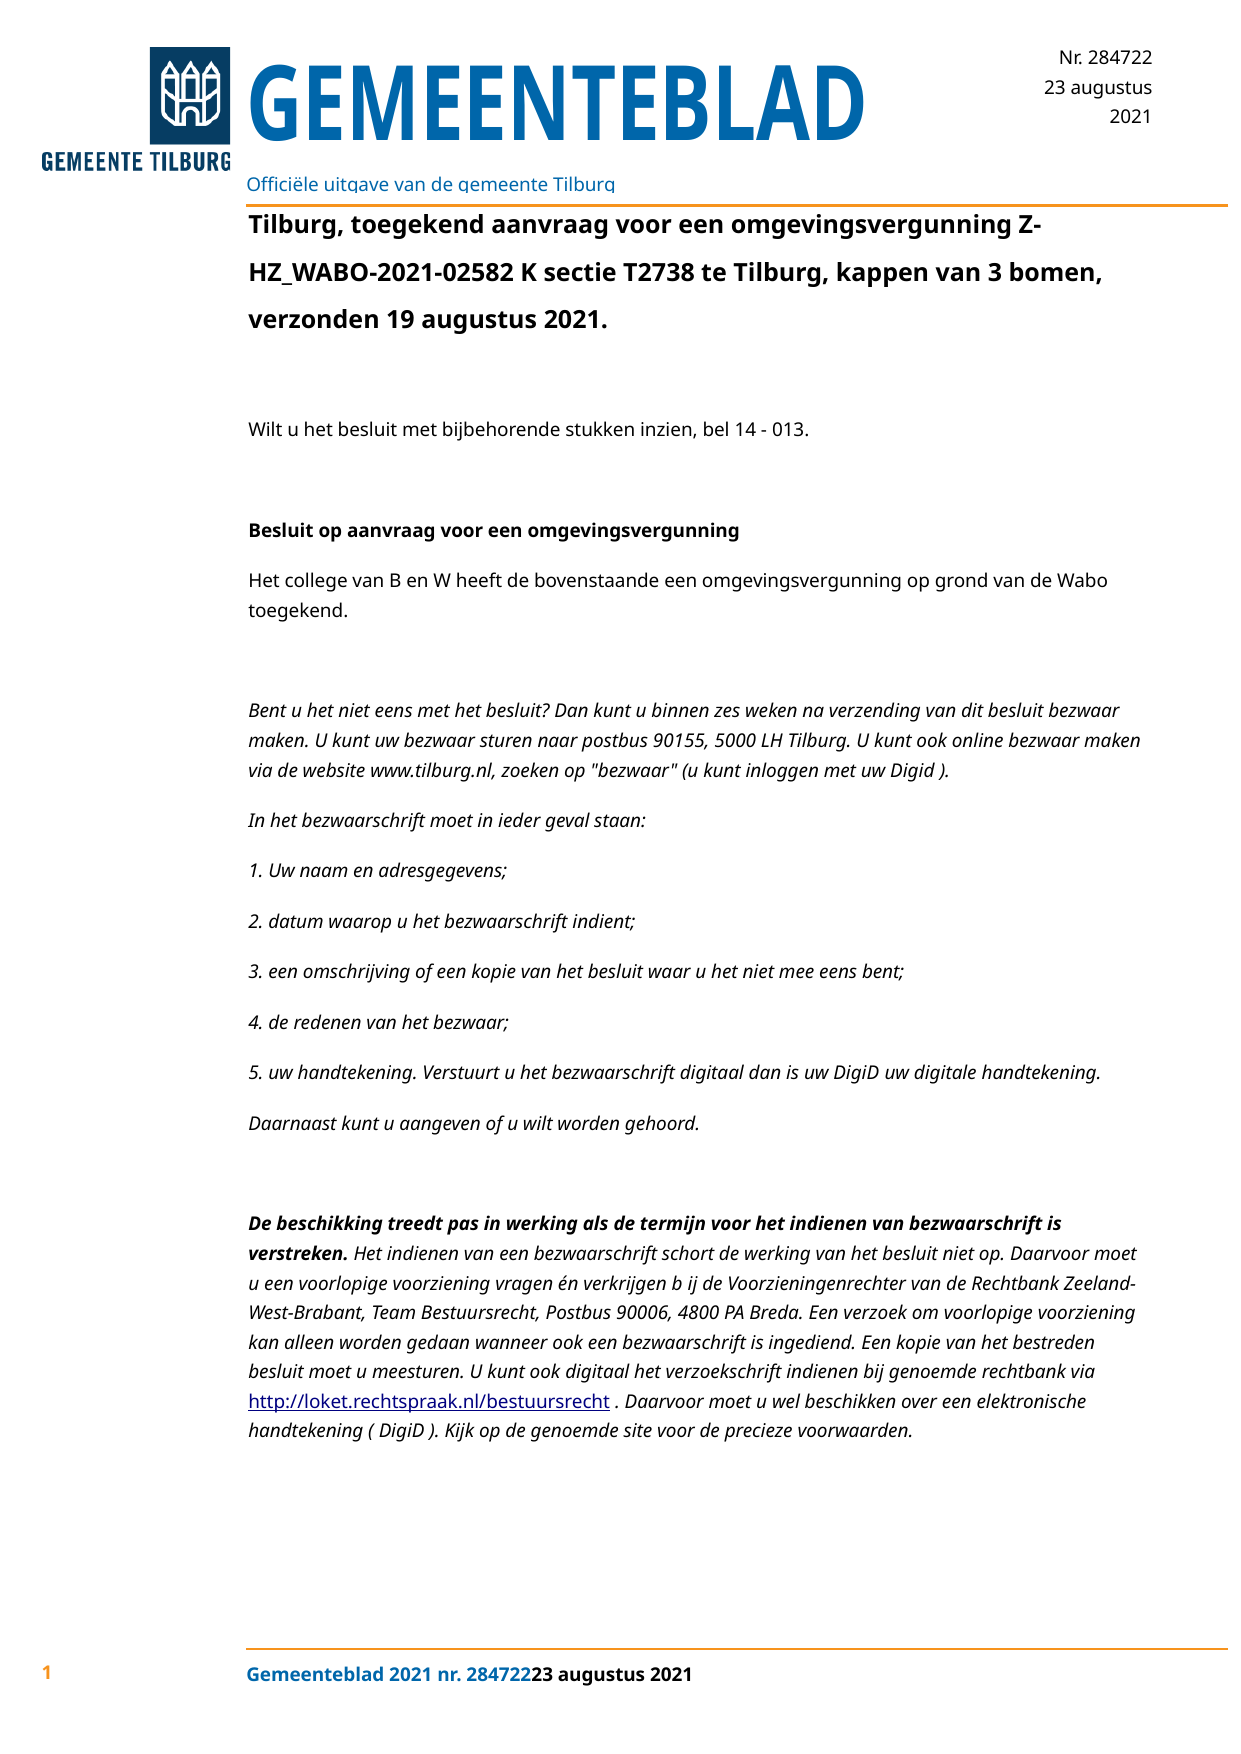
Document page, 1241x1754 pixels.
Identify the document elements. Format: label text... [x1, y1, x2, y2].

text Wilt u het besluit met bijbehorende stukken inzien, bel 14 - 013. [248, 416, 1152, 442]
text In het bezwaarschrift moet in ieder geval staan: [248, 807, 1152, 833]
text Besluit op aanvraag voor een omgevingsvergunning [248, 517, 1152, 542]
picture [41, 47, 231, 172]
text 5. uw handtekening. Verstuurt u het bezwaarschrift digitaal dan is uw DigiD uw digitale handtekening. [248, 1059, 1152, 1085]
text 3. een omschrijving of een kopie van het besluit waar u het niet mee eens bent; [248, 958, 1152, 984]
text 4. de redenen van het bezwaar; [248, 1009, 1152, 1034]
text Tilburg, toegekend aanvraag voor een omgevingsvergunning Z-HZ_WABO-2021-02582 K sectie T2738 te Tilburg, kappen van 3 bomen, verzonden 19 augustus 2021. [248, 207, 1152, 336]
text Daarnaast kunt u aangeven of u wilt worden gehoord. [248, 1110, 1152, 1135]
text De beschikking treedt pas in werking als de termijn voor het indienen van bezwaarschrift is verstreken. Het indienen van een bezwaarschrift schort de werking van het besluit niet op. Daarvoor moet u een voorlopige voorziening vragen én verkrijgen b ij de Voorzieningenrechter van de Rechtbank Zeeland-West-Brabant, Team Bestuursrecht, Postbus 90006, 4800 PA Breda. Een verzoek om voorlopige voorziening kan alleen worden gedaan wanneer ook een bezwaarschrift is ingediend. Een kopie van het bestreden besluit moet u meesturen. U kunt ook digitaal het verzoekschrift indienen bij genoemde rechtbank via http://loket.rechtspraak.nl/bestuursrecht . Daarvoor moet u wel beschikken over een elektronische handtekening ( DigiD ). Kijk op de genoemde site voor de precieze voorwaarden. [248, 1211, 1152, 1443]
text Bent u het niet eens met het besluit? Dan kunt u binnen zes weken na verzending van dit besluit bezwaar maken. U kunt uw bezwaar sturen naar postbus 90155, 5000 LH Tilburg. U kunt ook online bezwaar maken via de website www.tilburg.nl, zoeken op "bezwaar" (u kunt inloggen met uw Digid ). [248, 698, 1152, 782]
text Het college van B en W heeft de bovenstaande een omgevingsvergunning op grond van de Wabo toegekend. [248, 567, 1152, 622]
text 1. Uw naam en adresgegevens; [248, 858, 1152, 883]
text 2. datum waarop u het bezwaarschrift indient; [248, 908, 1152, 934]
